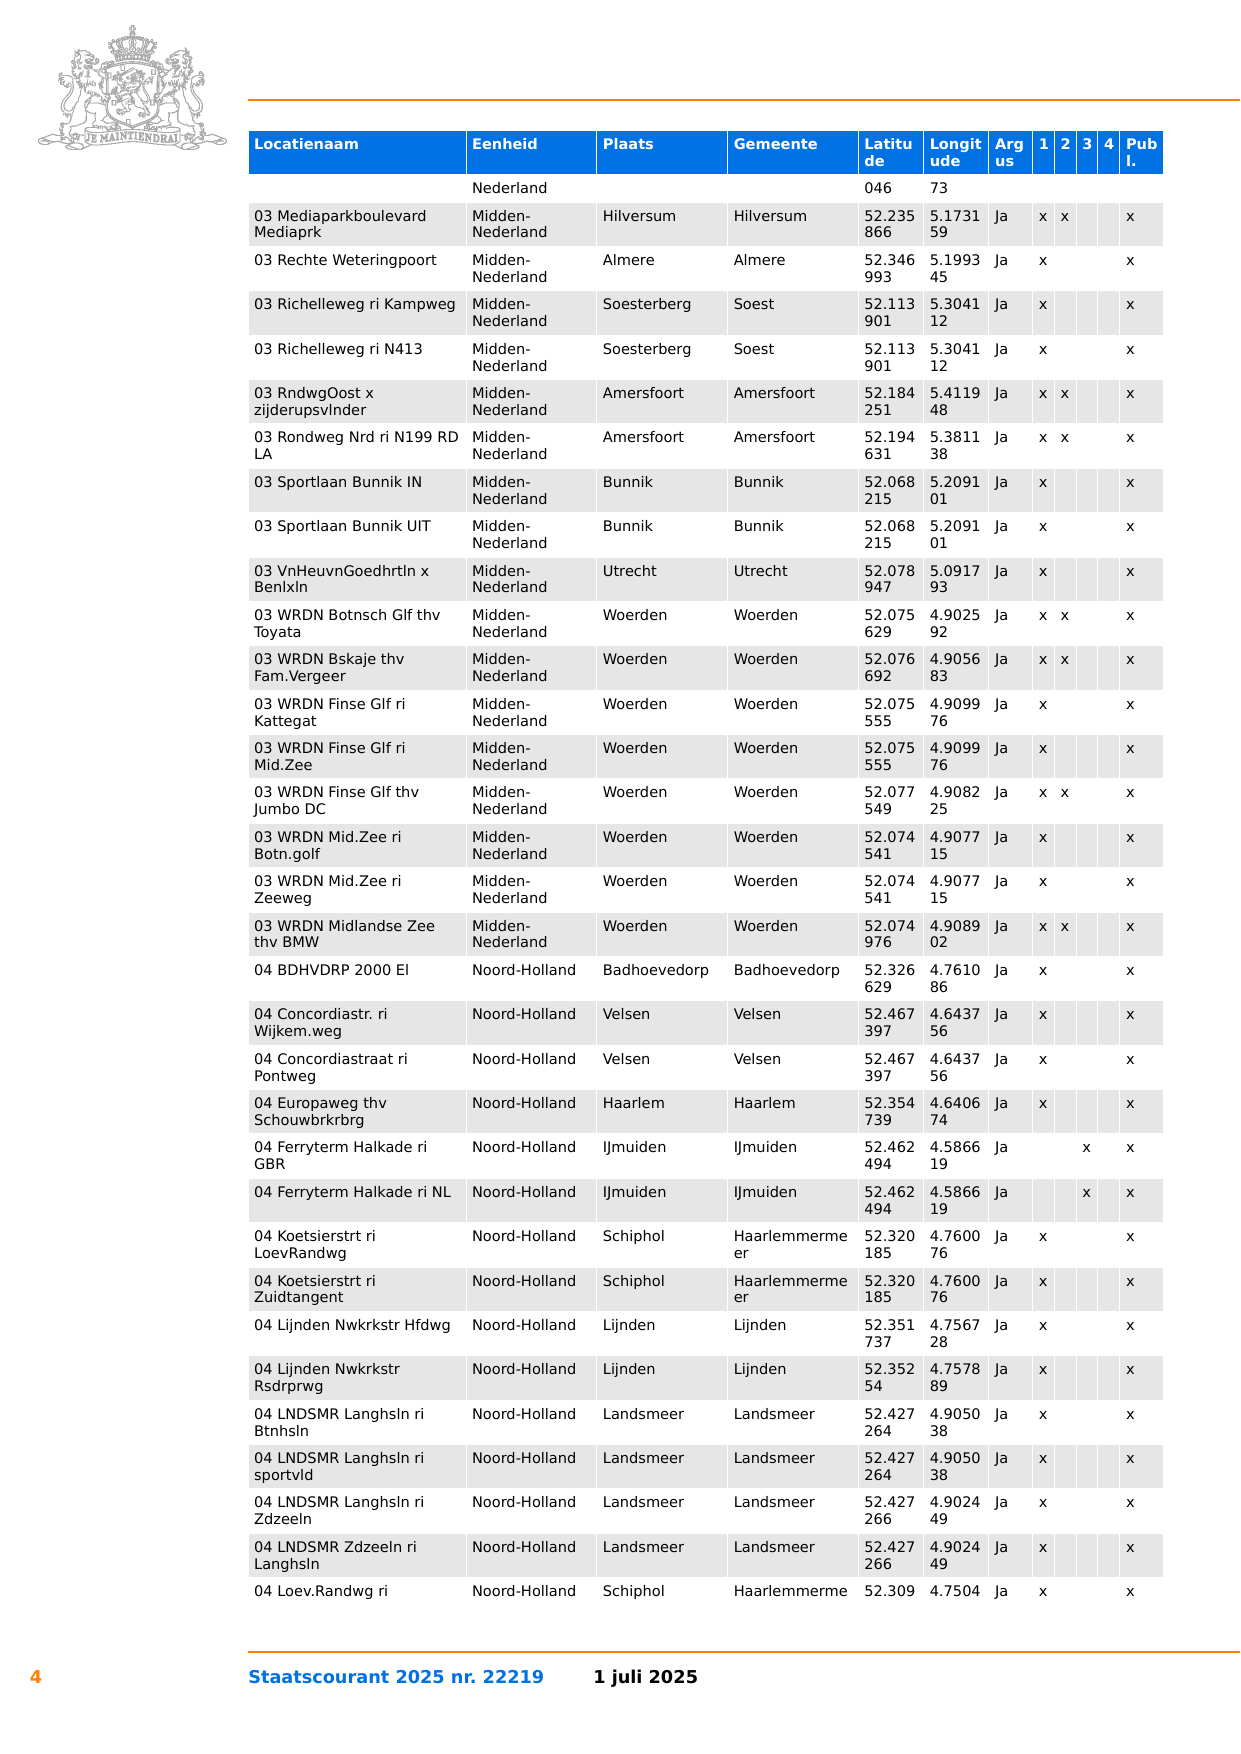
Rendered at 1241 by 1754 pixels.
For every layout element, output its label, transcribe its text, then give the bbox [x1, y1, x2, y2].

table_cell x [1033, 1312, 1054, 1355]
table_cell Velsen [597, 1046, 727, 1089]
table_cell x [1033, 247, 1054, 290]
table_cell [1055, 735, 1076, 778]
table_cell Ja [989, 247, 1032, 290]
table_cell Haarlemmermeer [728, 1268, 858, 1311]
table_cell [1077, 780, 1097, 823]
table_cell 03 WRDN Midlandse Zee thv BMW [249, 913, 466, 956]
table_cell [1077, 175, 1097, 202]
table_cell x [1033, 1401, 1054, 1444]
table_cell 52.346993 [859, 247, 923, 290]
table_cell Ja [989, 1135, 1032, 1178]
table_cell 4.908225 [924, 780, 988, 823]
table_cell [1077, 1401, 1097, 1444]
table_cell Woerden [597, 913, 727, 956]
table_cell 03 WRDN Mid.Zee ri Zeeweg [249, 868, 466, 912]
table_cell [989, 175, 1032, 202]
table_cell 03 Rechte Weteringpoort [249, 247, 466, 290]
table_cell 03 WRDN Finse Glf ri Kattegat [249, 691, 466, 734]
table_cell 52.462494 [859, 1135, 923, 1178]
table_cell Midden-Nederland [467, 735, 596, 778]
table_cell x [1120, 425, 1163, 468]
table_cell [597, 175, 727, 202]
table_cell 5.173159 [924, 203, 988, 246]
table_cell Noord-Holland [467, 1356, 596, 1400]
table_cell [1077, 1445, 1097, 1488]
table_cell x [1033, 1223, 1054, 1267]
table_cell Bunnik [728, 469, 858, 512]
table_cell 04 Lijnden Nwkrkstr Hfdwg [249, 1312, 466, 1355]
table_cell [1055, 469, 1076, 512]
table_cell Ja [989, 558, 1032, 601]
table_cell Haarlem [728, 1090, 858, 1133]
table_cell 52.320185 [859, 1268, 923, 1311]
table_cell [1055, 1356, 1076, 1400]
table_cell 52.068215 [859, 513, 923, 557]
table_cell [1033, 1179, 1054, 1222]
table_cell Velsen [728, 1001, 858, 1045]
table_cell Midden-Nederland [467, 469, 596, 512]
table_cell 52.074976 [859, 913, 923, 956]
table_cell [1098, 735, 1119, 778]
table_cell [1055, 1090, 1076, 1133]
table_cell Noord-Holland [467, 1046, 596, 1089]
table_cell Ja [989, 602, 1032, 645]
table_cell 4.761086 [924, 957, 988, 1000]
table_cell x [1120, 913, 1163, 956]
table_cell 52.467397 [859, 1001, 923, 1045]
table_cell 52.074541 [859, 868, 923, 912]
table_cell 4.643756 [924, 1046, 988, 1089]
table_cell [1077, 1356, 1097, 1400]
table_cell x [1033, 1268, 1054, 1311]
table_cell IJmuiden [597, 1179, 727, 1222]
table_cell [1055, 1179, 1076, 1222]
table_cell Ja [989, 513, 1032, 557]
table_header Publ. [1120, 131, 1163, 174]
table_cell 03 WRDN Botnsch Glf thv Toyata [249, 602, 466, 645]
table_cell 03 WRDN Finse Glf ri Mid.Zee [249, 735, 466, 778]
table_cell x [1055, 913, 1076, 956]
table_cell x [1033, 425, 1054, 468]
table_cell 03 WRDN Finse Glf thv Jumbo DC [249, 780, 466, 823]
table_cell 4.907715 [924, 868, 988, 912]
table_cell Ja [989, 646, 1032, 690]
table_cell [1077, 469, 1097, 512]
table_cell 52.427266 [859, 1490, 923, 1533]
table_cell 046 [859, 175, 923, 202]
table_cell [1098, 1534, 1119, 1577]
table_cell Noord-Holland [467, 1268, 596, 1311]
table_cell Soesterberg [597, 291, 727, 335]
table_cell Midden-Nederland [467, 425, 596, 468]
table_cell 03 Richelleweg ri N413 [249, 336, 466, 379]
table_cell Ja [989, 913, 1032, 956]
table_cell Utrecht [597, 558, 727, 601]
table_cell [1098, 175, 1119, 202]
table_cell [1077, 913, 1097, 956]
table_cell Woerden [597, 868, 727, 912]
table_cell 4.757889 [924, 1356, 988, 1400]
table_cell x [1120, 735, 1163, 778]
table_cell [1098, 1135, 1119, 1178]
table_cell Schiphol [597, 1268, 727, 1311]
table_cell Velsen [597, 1001, 727, 1045]
table_cell [1077, 1046, 1097, 1089]
table_cell Ja [989, 824, 1032, 867]
picture [38, 25, 227, 150]
table_cell 52.320185 [859, 1223, 923, 1267]
table_cell [1077, 291, 1097, 335]
table_cell [1098, 558, 1119, 601]
table_header Gemeente [728, 131, 858, 174]
table_cell Amersfoort [597, 425, 727, 468]
table_cell [1055, 558, 1076, 601]
table_cell [1098, 1090, 1119, 1133]
table_cell 4.586619 [924, 1179, 988, 1222]
table_cell x [1055, 203, 1076, 246]
table_cell x [1033, 1578, 1054, 1605]
table_cell x [1055, 380, 1076, 423]
table_cell [1055, 1534, 1076, 1577]
table_cell 52.326629 [859, 957, 923, 1000]
table_cell Midden-Nederland [467, 291, 596, 335]
table_cell Noord-Holland [467, 1179, 596, 1222]
table_cell Landsmeer [597, 1445, 727, 1488]
table_cell Haarlemmermeer [728, 1223, 858, 1267]
table_cell x [1120, 1534, 1163, 1577]
table_cell 03 RndwgOost x zijderupsvlnder [249, 380, 466, 423]
table_cell x [1120, 1312, 1163, 1355]
table_cell 52.235866 [859, 203, 923, 246]
table_cell 5.091793 [924, 558, 988, 601]
table_cell Ja [989, 336, 1032, 379]
table_cell [1077, 1312, 1097, 1355]
table_cell 03 Richelleweg ri Kampweg [249, 291, 466, 335]
table_cell 52.35254 [859, 1356, 923, 1400]
table_cell Noord-Holland [467, 1312, 596, 1355]
table_cell [728, 175, 858, 202]
table_cell 03 Mediaparkboulevard Mediaprk [249, 203, 466, 246]
table_cell [1120, 175, 1163, 202]
table_cell 04 Loev.Randwg ri [249, 1578, 466, 1605]
table_cell Soest [728, 336, 858, 379]
table_cell Woerden [728, 868, 858, 912]
table_cell 52.075555 [859, 691, 923, 734]
table_header Argus [989, 131, 1032, 174]
table_header Plaats [597, 131, 727, 174]
table_cell Woerden [597, 780, 727, 823]
table_cell 4.902449 [924, 1534, 988, 1577]
table_cell 52.113901 [859, 291, 923, 335]
table_cell 04 LNDSMR Zdzeeln ri Langhsln [249, 1534, 466, 1577]
table_cell Landsmeer [597, 1490, 727, 1533]
table_cell Utrecht [728, 558, 858, 601]
table_cell x [1033, 1046, 1054, 1089]
table_cell x [1033, 291, 1054, 335]
table_cell [1077, 735, 1097, 778]
table_cell x [1033, 513, 1054, 557]
table_cell Ja [989, 425, 1032, 468]
table_cell 04 Ferryterm Halkade ri NL [249, 1179, 466, 1222]
table_cell 4.905683 [924, 646, 988, 690]
table_cell Almere [728, 247, 858, 290]
table_cell 52.077549 [859, 780, 923, 823]
table_cell [1098, 291, 1119, 335]
table_cell x [1120, 380, 1163, 423]
table_cell 52.074541 [859, 824, 923, 867]
table_cell 4.7504 [924, 1578, 988, 1605]
table_cell 4.902449 [924, 1490, 988, 1533]
table_cell x [1120, 247, 1163, 290]
table_cell [1055, 1401, 1076, 1444]
table_cell Woerden [728, 646, 858, 690]
table_cell [1055, 1445, 1076, 1488]
table_cell [1055, 1578, 1076, 1605]
table_cell [1077, 1490, 1097, 1533]
table_cell x [1055, 602, 1076, 645]
table_cell 04 LNDSMR Langhsln ri sportvld [249, 1445, 466, 1488]
table_cell Lijnden [597, 1356, 727, 1400]
table_cell Ja [989, 691, 1032, 734]
table_cell x [1033, 336, 1054, 379]
table_cell Almere [597, 247, 727, 290]
table_header 1 [1033, 131, 1054, 174]
table_cell [1055, 1312, 1076, 1355]
table_cell [1055, 1046, 1076, 1089]
table_cell x [1120, 1356, 1163, 1400]
table_cell Nederland [467, 175, 596, 202]
table_cell x [1120, 558, 1163, 601]
table_cell x [1120, 513, 1163, 557]
table_cell x [1077, 1135, 1097, 1178]
table_cell x [1120, 1001, 1163, 1045]
table_cell [1077, 1090, 1097, 1133]
table_cell Woerden [597, 691, 727, 734]
table_cell Landsmeer [597, 1534, 727, 1577]
table_cell 52.351737 [859, 1312, 923, 1355]
table_cell [1055, 175, 1076, 202]
table_cell IJmuiden [597, 1135, 727, 1178]
table_cell Noord-Holland [467, 1001, 596, 1045]
table_cell x [1033, 380, 1054, 423]
table_cell [1098, 1356, 1119, 1400]
table_cell [249, 175, 466, 202]
table_cell x [1120, 646, 1163, 690]
table_cell 4.907715 [924, 824, 988, 867]
table_cell Midden-Nederland [467, 602, 596, 645]
table_cell Soesterberg [597, 336, 727, 379]
table_cell Woerden [597, 646, 727, 690]
table_cell 04 Lijnden Nwkrkstr Rsdrprwg [249, 1356, 466, 1400]
table_cell 52.427264 [859, 1445, 923, 1488]
table_cell 52.184251 [859, 380, 923, 423]
table_cell 03 Rondweg Nrd ri N199 RD LA [249, 425, 466, 468]
table_cell [1098, 1578, 1119, 1605]
table_cell 4.756728 [924, 1312, 988, 1355]
table_cell x [1120, 824, 1163, 867]
table_cell x [1033, 469, 1054, 512]
table_cell x [1120, 291, 1163, 335]
table_cell [1055, 1490, 1076, 1533]
table_cell [1077, 1223, 1097, 1267]
table_cell Noord-Holland [467, 1401, 596, 1444]
table_cell [1077, 1001, 1097, 1045]
table_cell Amersfoort [597, 380, 727, 423]
table_cell [1098, 1179, 1119, 1222]
table_cell 04 Europaweg thv Schouwbrkrbrg [249, 1090, 466, 1133]
table_cell Noord-Holland [467, 1490, 596, 1533]
table_cell Landsmeer [728, 1490, 858, 1533]
table_cell x [1033, 203, 1054, 246]
table_cell x [1120, 602, 1163, 645]
table_cell [1077, 425, 1097, 468]
table_cell [1055, 247, 1076, 290]
table_cell 5.209101 [924, 513, 988, 557]
table_cell [1055, 513, 1076, 557]
table_cell Woerden [728, 780, 858, 823]
table_cell 4.909976 [924, 691, 988, 734]
table_cell Bunnik [728, 513, 858, 557]
table_cell x [1033, 735, 1054, 778]
table_cell 03 Sportlaan Bunnik IN [249, 469, 466, 512]
table_header 4 [1098, 131, 1119, 174]
table_cell Schiphol [597, 1223, 727, 1267]
table_cell x [1055, 646, 1076, 690]
table_header Longitude [924, 131, 988, 174]
table_cell Haarlemmerme [728, 1578, 858, 1605]
table_cell Ja [989, 1179, 1032, 1222]
table_cell Midden-Nederland [467, 780, 596, 823]
table_cell x [1120, 957, 1163, 1000]
table_cell [1077, 646, 1097, 690]
table_cell 52.068215 [859, 469, 923, 512]
table_cell Noord-Holland [467, 1135, 596, 1178]
table_cell x [1120, 1179, 1163, 1222]
table_cell x [1033, 1445, 1054, 1488]
table_cell 4.760076 [924, 1268, 988, 1311]
table_cell Velsen [728, 1046, 858, 1089]
table_cell Midden-Nederland [467, 247, 596, 290]
table_cell 73 [924, 175, 988, 202]
table_cell x [1077, 1179, 1097, 1222]
table_cell Hilversum [597, 203, 727, 246]
table_cell 52.075629 [859, 602, 923, 645]
table_cell Woerden [728, 913, 858, 956]
table_cell Lijnden [728, 1312, 858, 1355]
table_cell 4.905038 [924, 1445, 988, 1488]
table_cell 4.760076 [924, 1223, 988, 1267]
table_cell Ja [989, 203, 1032, 246]
table_cell x [1033, 957, 1054, 1000]
table_cell [1098, 913, 1119, 956]
table_cell x [1033, 602, 1054, 645]
table_cell Ja [989, 291, 1032, 335]
table_cell [1098, 691, 1119, 734]
table_cell Woerden [597, 602, 727, 645]
table_cell [1098, 513, 1119, 557]
table_cell [1098, 1401, 1119, 1444]
table_header Locatienaam [249, 131, 466, 174]
table_cell Ja [989, 868, 1032, 912]
table_cell 5.381138 [924, 425, 988, 468]
table_cell x [1033, 558, 1054, 601]
table_cell x [1033, 1534, 1054, 1577]
table_cell 4.643756 [924, 1001, 988, 1045]
table_cell 04 Koetsierstrt ri LoevRandwg [249, 1223, 466, 1267]
table_cell Ja [989, 469, 1032, 512]
table_cell 52.427264 [859, 1401, 923, 1444]
table_cell x [1120, 1223, 1163, 1267]
table_cell [1077, 1268, 1097, 1311]
table_cell 03 WRDN Bskaje thv Fam.Vergeer [249, 646, 466, 690]
table_cell 52.354739 [859, 1090, 923, 1133]
table_cell [1098, 1223, 1119, 1267]
table_cell x [1120, 780, 1163, 823]
table_cell [1098, 602, 1119, 645]
table_cell 4.905038 [924, 1401, 988, 1444]
table_cell Midden-Nederland [467, 913, 596, 956]
table_cell [1055, 957, 1076, 1000]
table_cell [1077, 336, 1097, 379]
table_cell x [1033, 1001, 1054, 1045]
table_cell Woerden [597, 735, 727, 778]
table_cell x [1055, 780, 1076, 823]
table_cell [1098, 469, 1119, 512]
table_cell 04 BDHVDRP 2000 El [249, 957, 466, 1000]
table_cell x [1120, 1046, 1163, 1089]
table_cell Noord-Holland [467, 1578, 596, 1605]
table_cell x [1120, 868, 1163, 912]
table_cell Ja [989, 380, 1032, 423]
table_cell x [1055, 425, 1076, 468]
table_cell Bunnik [597, 469, 727, 512]
table_cell x [1033, 691, 1054, 734]
table_cell Ja [989, 957, 1032, 1000]
table_cell [1098, 1490, 1119, 1533]
table_cell x [1120, 1268, 1163, 1311]
table_cell Noord-Holland [467, 1223, 596, 1267]
table_cell [1055, 1268, 1076, 1311]
table_cell Woerden [597, 824, 727, 867]
table_cell Badhoevedorp [728, 957, 858, 1000]
table_cell 04 Koetsierstrt ri Zuidtangent [249, 1268, 466, 1311]
table_cell [1098, 957, 1119, 1000]
table_cell Ja [989, 780, 1032, 823]
table_cell x [1033, 1356, 1054, 1400]
table_cell [1098, 824, 1119, 867]
table_cell 52.427266 [859, 1534, 923, 1577]
table_cell [1098, 425, 1119, 468]
table_cell x [1120, 1135, 1163, 1178]
table_cell Noord-Holland [467, 957, 596, 1000]
table_cell [1077, 1534, 1097, 1577]
table_cell Ja [989, 1223, 1032, 1267]
table_cell x [1120, 1445, 1163, 1488]
table_cell 03 WRDN Mid.Zee ri Botn.golf [249, 824, 466, 867]
table_cell IJmuiden [728, 1135, 858, 1178]
table_cell 52.309 [859, 1578, 923, 1605]
table_cell [1098, 247, 1119, 290]
table_cell Midden-Nederland [467, 691, 596, 734]
table_header 3 [1077, 131, 1097, 174]
table_cell Soest [728, 291, 858, 335]
table_cell x [1120, 336, 1163, 379]
table_cell Ja [989, 1490, 1032, 1533]
table_cell [1033, 1135, 1054, 1178]
table_cell [1055, 1223, 1076, 1267]
table_cell [1055, 824, 1076, 867]
table_cell 52.078947 [859, 558, 923, 601]
table_cell [1098, 336, 1119, 379]
table_cell 04 Concordiastr. ri Wijkem.weg [249, 1001, 466, 1045]
table_cell [1098, 646, 1119, 690]
table_cell [1077, 247, 1097, 290]
table_cell 5.304112 [924, 336, 988, 379]
table_cell [1077, 203, 1097, 246]
table_cell [1077, 513, 1097, 557]
table_cell x [1033, 824, 1054, 867]
table_cell Amersfoort [728, 380, 858, 423]
table_cell x [1033, 913, 1054, 956]
table_cell x [1120, 1090, 1163, 1133]
table_cell [1098, 1268, 1119, 1311]
table_cell x [1033, 780, 1054, 823]
table_cell Midden-Nederland [467, 336, 596, 379]
table_cell 4.909976 [924, 735, 988, 778]
table_cell [1055, 336, 1076, 379]
table_cell 04 LNDSMR Langhsln ri Btnhsln [249, 1401, 466, 1444]
table_cell Midden-Nederland [467, 646, 596, 690]
table_cell Midden-Nederland [467, 380, 596, 423]
table_cell 04 LNDSMR Langhsln ri Zdzeeln [249, 1490, 466, 1533]
table_cell [1098, 1001, 1119, 1045]
table_cell Lijnden [728, 1356, 858, 1400]
table_cell Hilversum [728, 203, 858, 246]
table_cell Landsmeer [597, 1401, 727, 1444]
table_cell [1055, 1001, 1076, 1045]
table_cell [1077, 957, 1097, 1000]
table_cell x [1033, 868, 1054, 912]
table_header Eenheid [467, 131, 596, 174]
table_cell 52.462494 [859, 1179, 923, 1222]
table_cell [1077, 824, 1097, 867]
table_cell Haarlem [597, 1090, 727, 1133]
table_cell [1077, 602, 1097, 645]
table_cell Ja [989, 1534, 1032, 1577]
table_cell IJmuiden [728, 1179, 858, 1222]
table_cell x [1120, 469, 1163, 512]
table_cell x [1120, 1401, 1163, 1444]
table_cell x [1033, 1490, 1054, 1533]
table_cell [1098, 1312, 1119, 1355]
table_cell x [1120, 1578, 1163, 1605]
table_cell 5.411948 [924, 380, 988, 423]
table_cell Landsmeer [728, 1534, 858, 1577]
table_cell 5.199345 [924, 247, 988, 290]
table_cell [1055, 868, 1076, 912]
table_cell Woerden [728, 735, 858, 778]
table_cell Woerden [728, 691, 858, 734]
table_cell [1098, 780, 1119, 823]
table_cell Midden-Nederland [467, 513, 596, 557]
table_cell x [1120, 1490, 1163, 1533]
table_cell Ja [989, 1401, 1032, 1444]
table_cell x [1120, 691, 1163, 734]
table_cell x [1033, 1090, 1054, 1133]
table_cell Midden-Nederland [467, 824, 596, 867]
table_cell [1077, 691, 1097, 734]
table_cell 4.902592 [924, 602, 988, 645]
table_cell Ja [989, 1356, 1032, 1400]
table_cell Ja [989, 1445, 1032, 1488]
table_cell Midden-Nederland [467, 868, 596, 912]
table_cell [1098, 868, 1119, 912]
table_cell Schiphol [597, 1578, 727, 1605]
table_cell [1098, 1445, 1119, 1488]
table_cell 4.640674 [924, 1090, 988, 1133]
table_cell [1077, 558, 1097, 601]
table_cell 52.467397 [859, 1046, 923, 1089]
table_cell Woerden [728, 824, 858, 867]
table_cell x [1120, 203, 1163, 246]
table_cell Woerden [728, 602, 858, 645]
table_cell 4.586619 [924, 1135, 988, 1178]
table_cell [1098, 1046, 1119, 1089]
table_cell [1077, 380, 1097, 423]
table_cell 04 Ferryterm Halkade ri GBR [249, 1135, 466, 1178]
table_cell Ja [989, 1312, 1032, 1355]
table_cell Noord-Holland [467, 1090, 596, 1133]
table_cell [1033, 175, 1054, 202]
table_cell 04 Concordiastraat ri Pontweg [249, 1046, 466, 1089]
table_cell 4.908902 [924, 913, 988, 956]
table_cell [1055, 291, 1076, 335]
table_cell 03 Sportlaan Bunnik UIT [249, 513, 466, 557]
table_cell [1055, 1135, 1076, 1178]
table_cell Noord-Holland [467, 1534, 596, 1577]
table_cell Landsmeer [728, 1445, 858, 1488]
table_cell Ja [989, 1578, 1032, 1605]
table_cell 52.076692 [859, 646, 923, 690]
table_cell Ja [989, 1090, 1032, 1133]
table_cell 52.194631 [859, 425, 923, 468]
table_cell 52.075555 [859, 735, 923, 778]
table_cell [1098, 203, 1119, 246]
table_cell Ja [989, 1046, 1032, 1089]
table_cell Midden-Nederland [467, 558, 596, 601]
table_cell Amersfoort [728, 425, 858, 468]
table_cell [1055, 691, 1076, 734]
table_cell Ja [989, 1268, 1032, 1311]
table_header Latitude [859, 131, 923, 174]
table_cell 52.113901 [859, 336, 923, 379]
table_cell Noord-Holland [467, 1445, 596, 1488]
table_cell 03 VnHeuvnGoedhrtln x Benlxln [249, 558, 466, 601]
table_cell [1077, 1578, 1097, 1605]
table_cell [1098, 380, 1119, 423]
table_cell x [1033, 646, 1054, 690]
table_cell 5.304112 [924, 291, 988, 335]
table_cell Ja [989, 735, 1032, 778]
table_cell Landsmeer [728, 1401, 858, 1444]
table_cell 5.209101 [924, 469, 988, 512]
table_cell Lijnden [597, 1312, 727, 1355]
table_cell Bunnik [597, 513, 727, 557]
table_header 2 [1055, 131, 1076, 174]
table_cell Badhoevedorp [597, 957, 727, 1000]
table_cell Midden-Nederland [467, 203, 596, 246]
table_cell [1077, 868, 1097, 912]
table_cell Ja [989, 1001, 1032, 1045]
